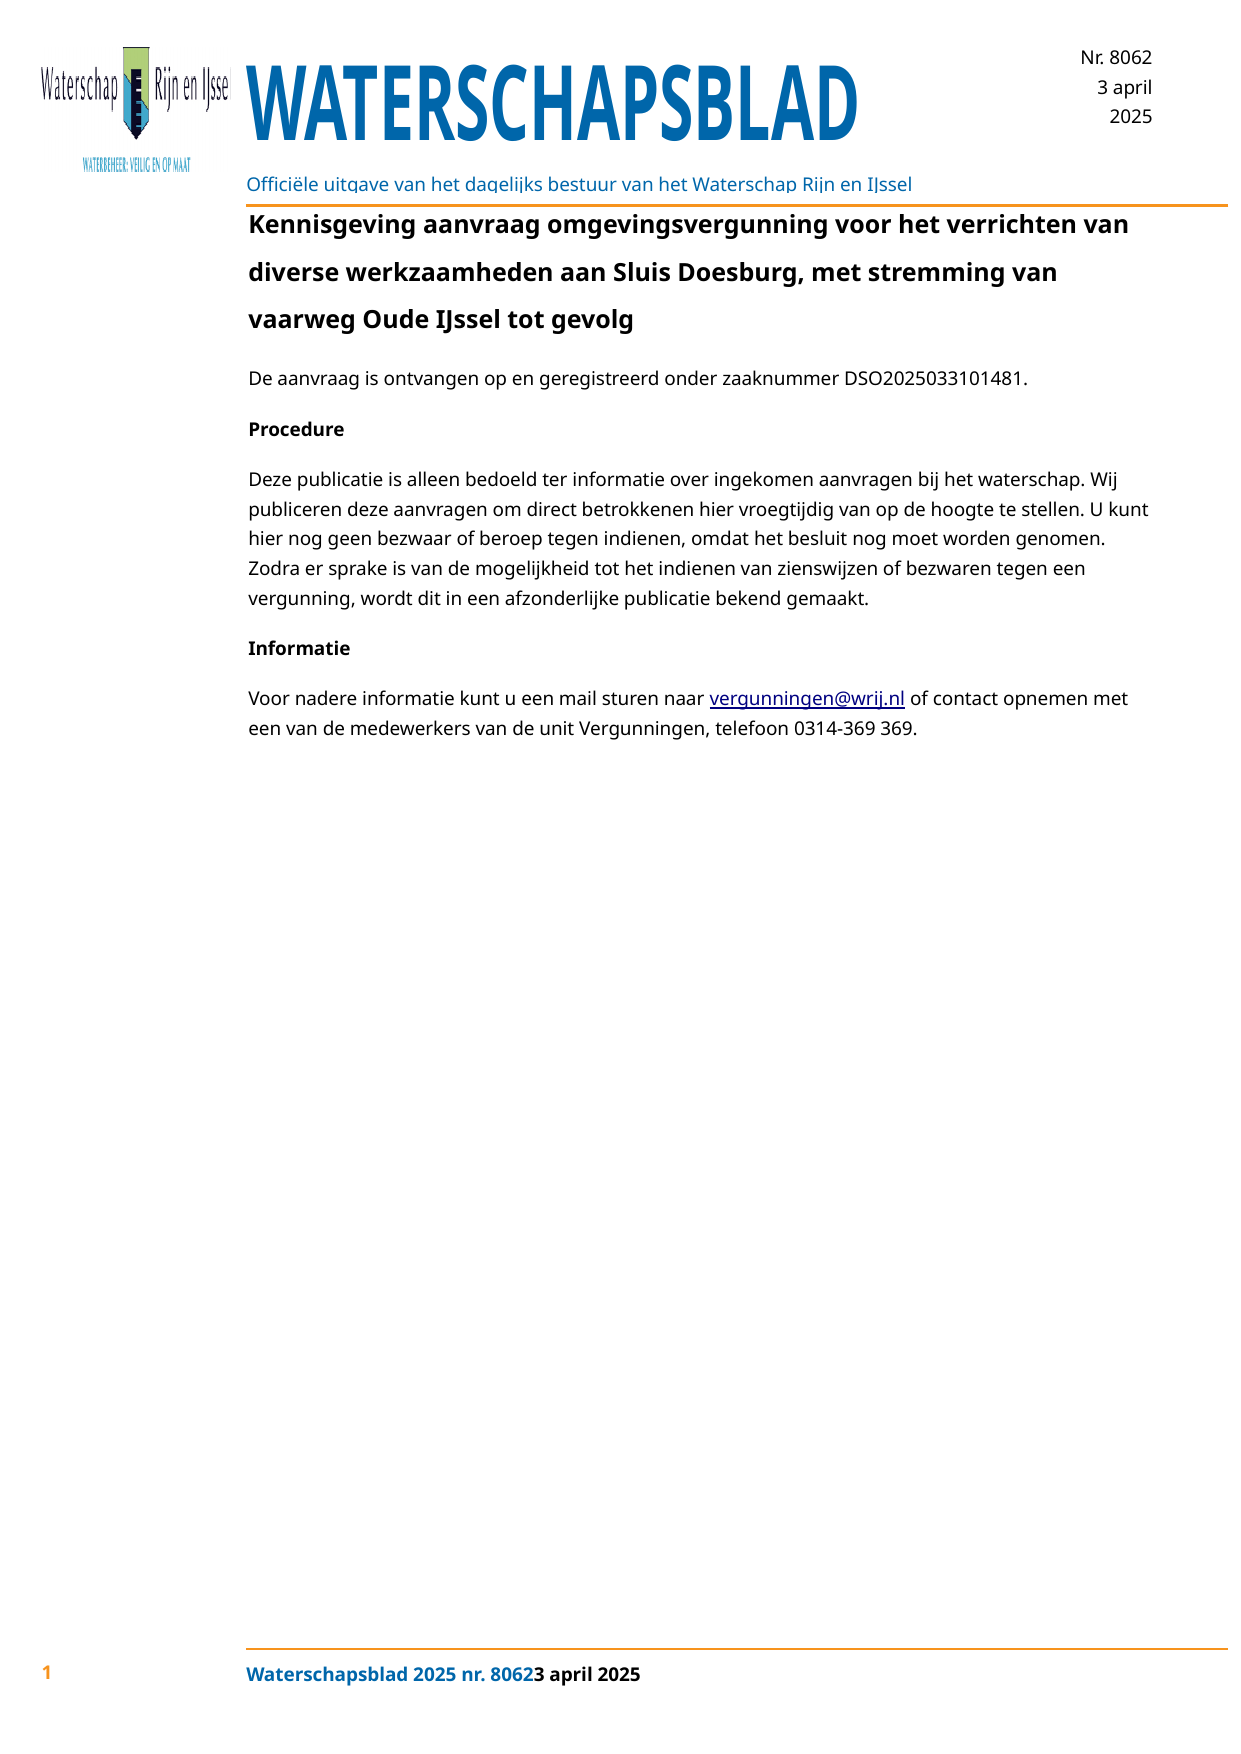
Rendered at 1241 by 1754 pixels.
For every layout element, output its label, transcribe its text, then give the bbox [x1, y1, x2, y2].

text Voor nadere informatie kunt u een mail sturen naar vergunningen@wrij.nl of contact opnemen met een van de medewerkers van de unit Vergunningen, telefoon 0314-369 369. [248, 686, 1152, 741]
picture [41, 47, 231, 172]
text Deze publicatie is alleen bedoeld ter informatie over ingekomen aanvragen bij het waterschap. Wij publiceren deze aanvragen om direct betrokkenen hier vroegtijdig van op de hoogte te stellen. U kunt hier nog geen bezwaar of beroep tegen indienen, omdat het besluit nog moet worden genomen. Zodra er sprake is van de mogelijkheid tot het indienen van zienswijzen of bezwaren tegen een vergunning, wordt dit in een afzonderlijke publicatie bekend gemaakt. [248, 466, 1152, 610]
text De aanvraag is ontvangen op en geregistreerd onder zaaknummer DSO2025033101481. [248, 366, 1152, 391]
text Informatie [248, 635, 1152, 661]
text Kennisgeving aanvraag omgevingsvergunning voor het verrichten van diverse werkzaamheden aan Sluis Doesburg, met stremming van vaarweg Oude IJssel tot gevolg [248, 207, 1152, 336]
text Procedure [248, 416, 1152, 442]
